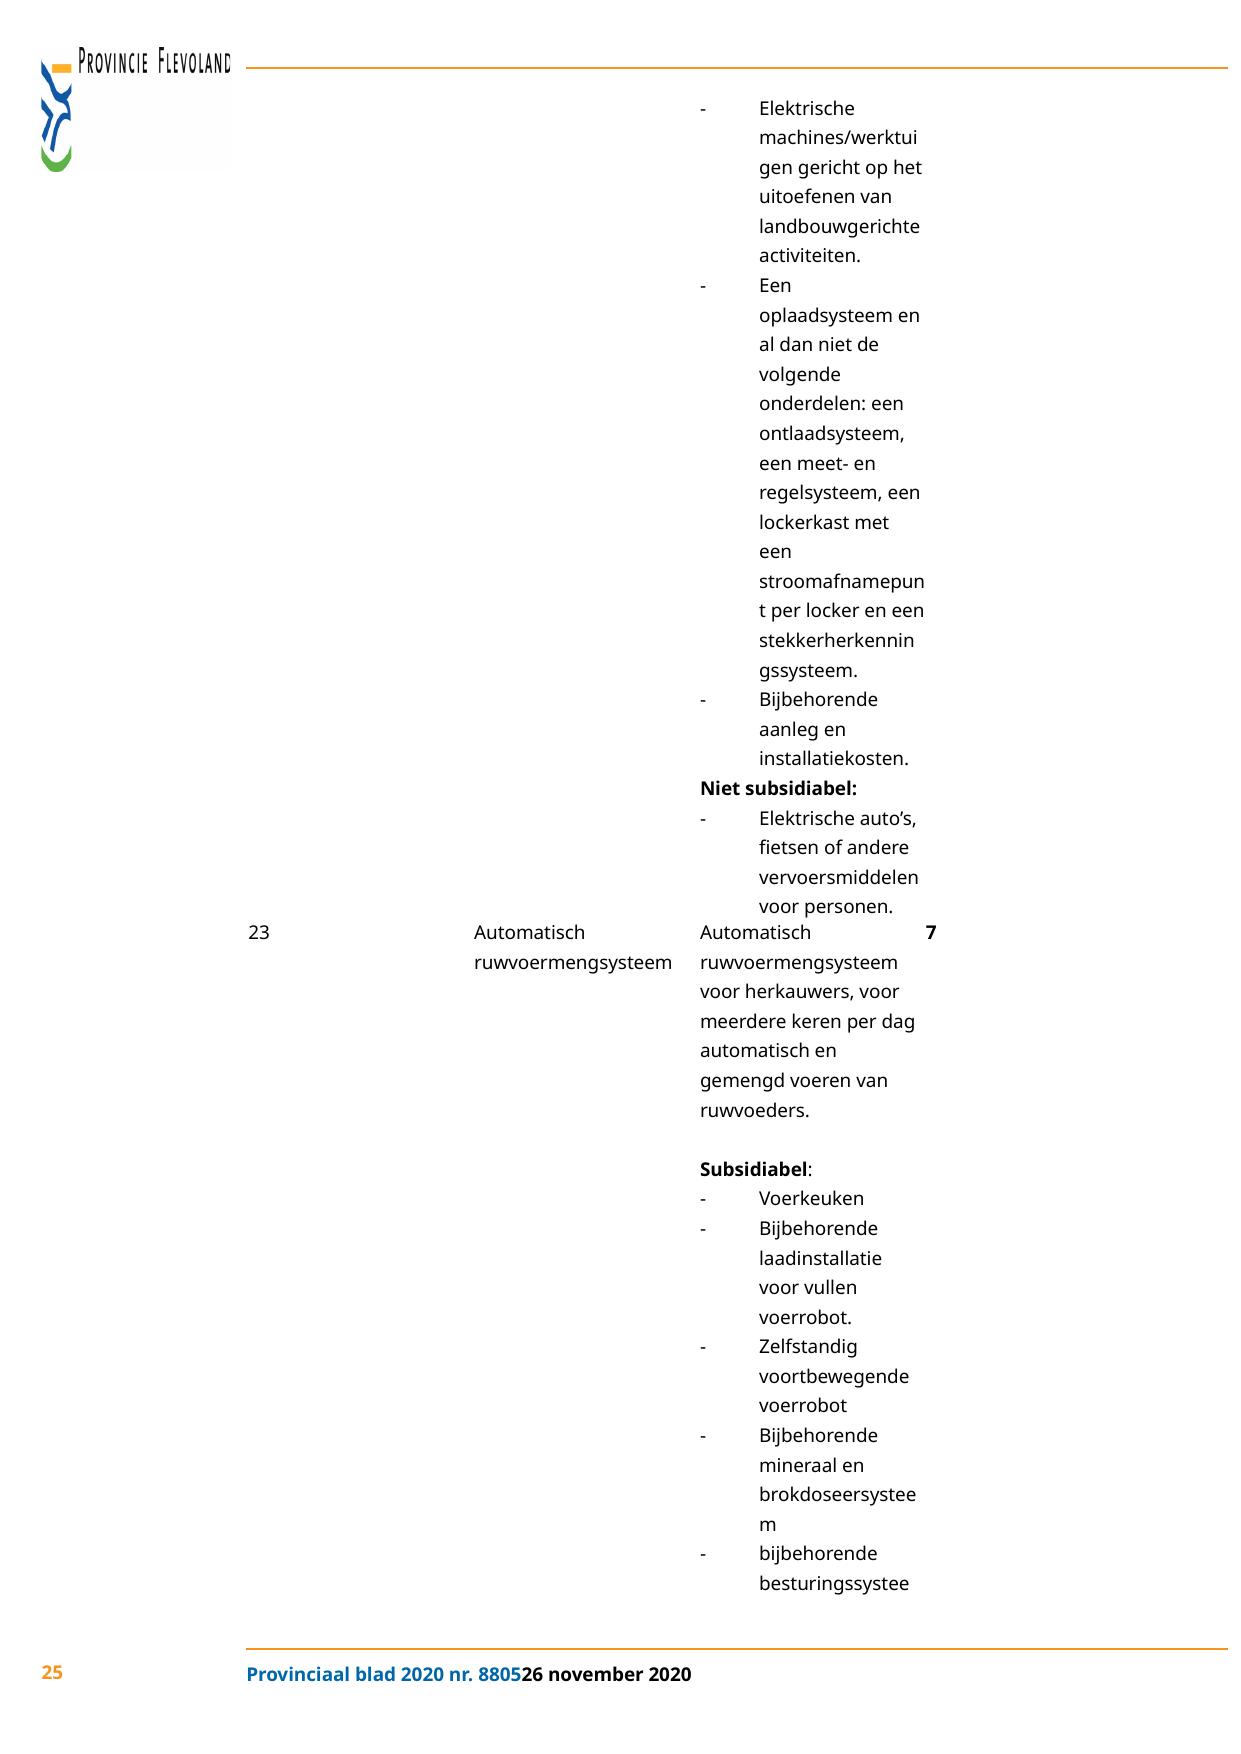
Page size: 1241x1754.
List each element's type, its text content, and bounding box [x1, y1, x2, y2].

table_cell [474, 95, 700, 919]
table_cell Automatisch ruwvoermengsysteem voor herkauwers, voor meerdere keren per dag automatisch en gemengd voeren van ruwvoeders. Subsidiabel: Voerkeuken Bijbehorende laadinstallatie voor vullen voerrobot. Zelfstandig voortbewegende voerrobot Bijbehorende mineraal en brokdoseersysteem bijbehorende besturingssystee [700, 919, 926, 1596]
picture [41, 47, 231, 172]
table_cell [926, 95, 1152, 919]
table_cell Elektrische machines/werktuigen gericht op het uitoefenen van landbouwgerichte activiteiten. Een oplaadsysteem en al dan niet de volgende onderdelen: een ontlaadsysteem, een meet- en regelsysteem, een lockerkast met een stroomafnamepunt per locker en een stekkerherkenningssysteem. Bijbehorende aanleg en installatiekosten. Niet subsidiabel: Elektrische auto’s, fietsen of andere vervoersmiddelen voor personen. [700, 95, 926, 919]
table_cell Automatisch ruwvoermengsysteem [474, 919, 700, 1596]
table_cell 7 [926, 919, 1152, 1596]
table_cell [248, 95, 474, 919]
table_cell 23 [248, 919, 474, 1596]
